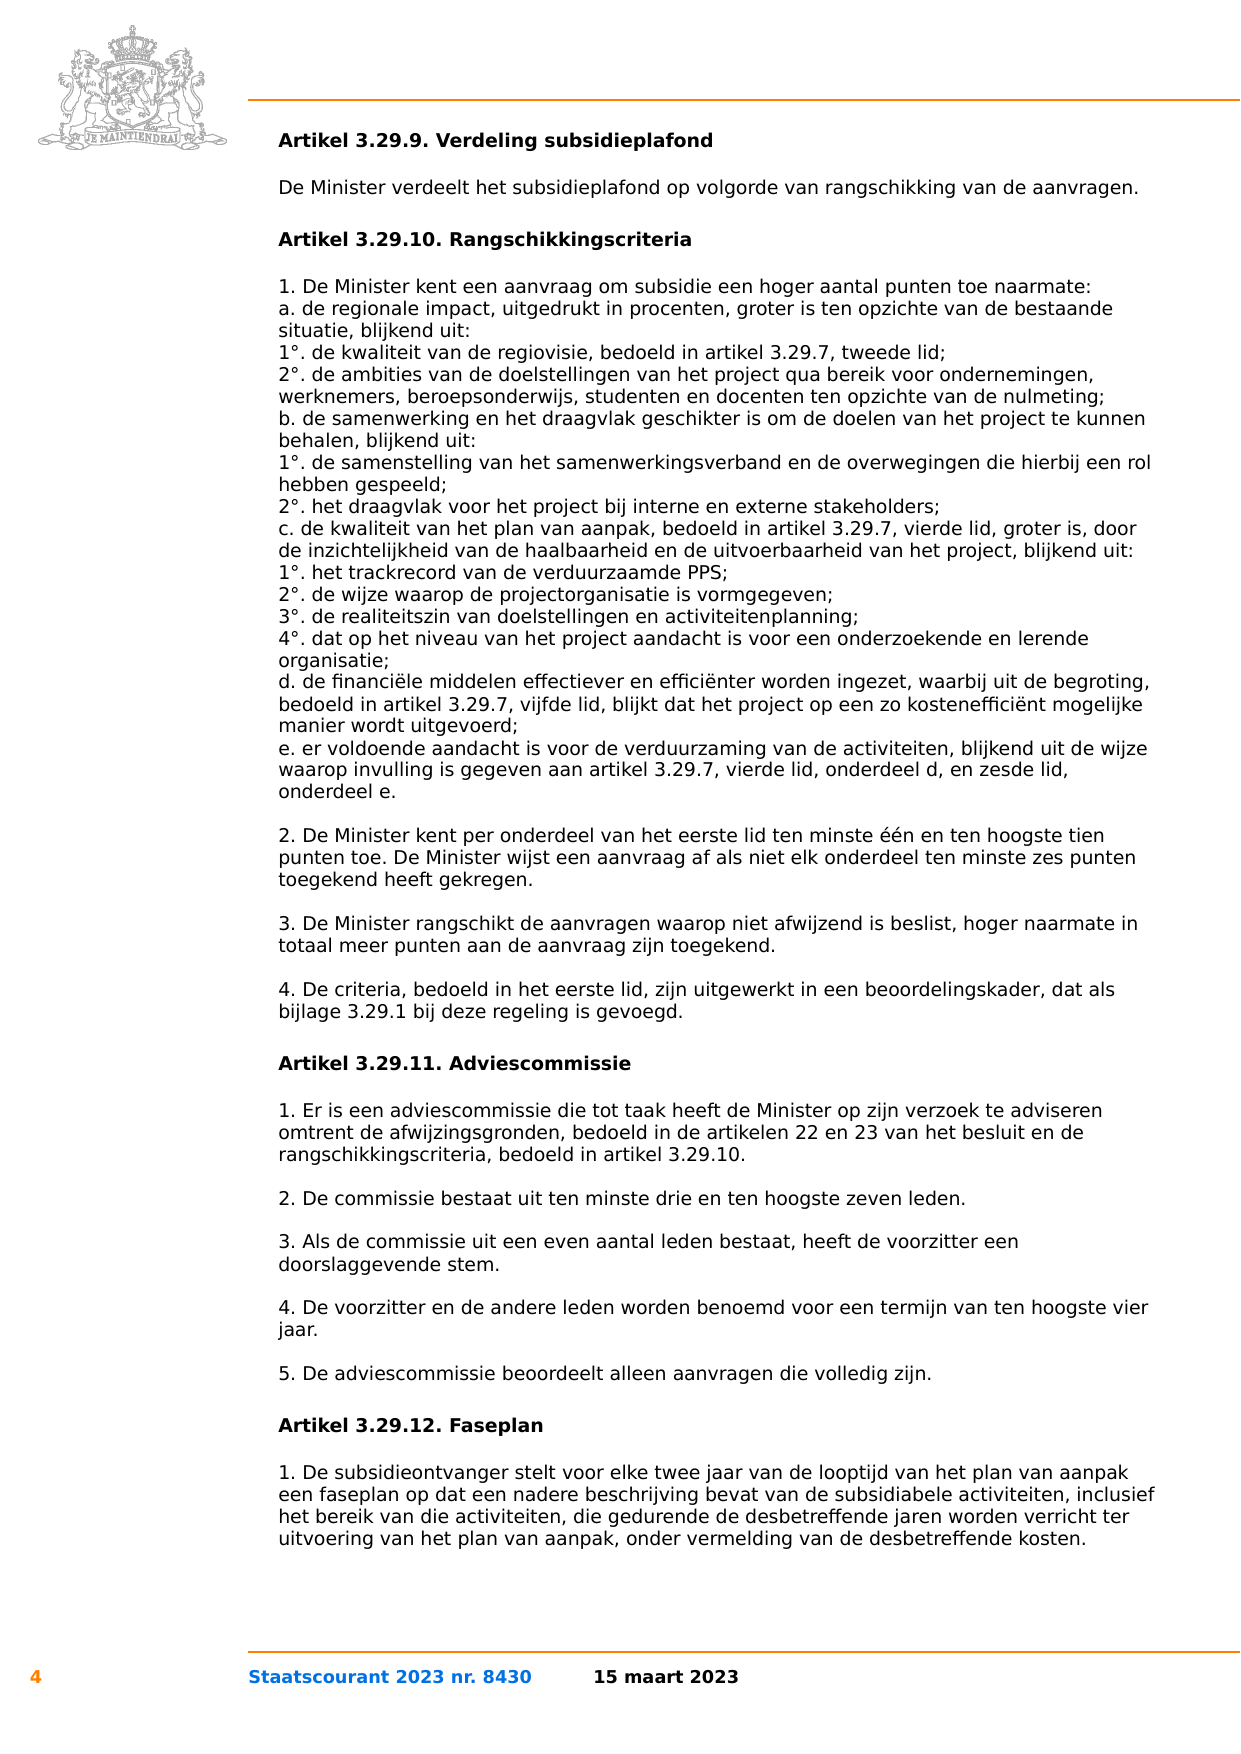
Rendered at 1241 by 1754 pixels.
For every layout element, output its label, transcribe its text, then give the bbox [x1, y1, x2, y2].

text De Minister verdeelt het subsidieplafond op volgorde van rangschikking van de aanvragen. [278, 177, 1163, 199]
text 3°. de realiteitszin van doelstellingen en activiteitenplanning; [278, 606, 1163, 627]
subtitle Artikel 3.29.10. Rangschikkingscriteria [278, 229, 1163, 251]
text 1°. het trackrecord van de verduurzaamde PPS; [278, 562, 1163, 583]
subtitle Artikel 3.29.12. Faseplan [278, 1415, 1163, 1437]
picture [38, 25, 227, 150]
text 2. De Minister kent per onderdeel van het eerste lid ten minste één en ten hoogste tien punten toe. De Minister wijst een aanvraag af als niet elk onderdeel ten minste zes punten toegekend heeft gekregen. [278, 825, 1163, 891]
text 2. De commissie bestaat uit ten minste drie en ten hoogste zeven leden. [278, 1188, 1163, 1209]
text e. er voldoende aandacht is voor de verduurzaming van de activiteiten, blijkend uit de wijze waarop invulling is gegeven aan artikel 3.29.7, vierde lid, onderdeel d, en zesde lid, onderdeel e. [278, 737, 1163, 803]
text b. de samenwerking en het draagvlak geschikter is om de doelen van het project te kunnen behalen, blijkend uit: [278, 408, 1163, 452]
text 4. De voorzitter en de andere leden worden benoemd voor een termijn van ten hoogste vier jaar. [278, 1297, 1163, 1341]
text 1°. de samenstelling van het samenwerkingsverband en de overwegingen die hierbij een rol hebben gespeeld; [278, 452, 1163, 496]
text 1. De Minister kent een aanvraag om subsidie een hoger aantal punten toe naarmate: [278, 276, 1163, 298]
text 5. De adviescommissie beoordeelt alleen aanvragen die volledig zijn. [278, 1363, 1163, 1385]
text 3. De Minister rangschikt de aanvragen waarop niet afwijzend is beslist, hoger naarmate in totaal meer punten aan de aanvraag zijn toegekend. [278, 913, 1163, 957]
text 4°. dat op het niveau van het project aandacht is voor een onderzoekende en lerende organisatie; [278, 627, 1163, 671]
text 2°. de ambities van de doelstellingen van het project qua bereik voor ondernemingen, werknemers, beroepsonderwijs, studenten en docenten ten opzichte van de nulmeting; [278, 364, 1163, 408]
text 3. Als de commissie uit een even aantal leden bestaat, heeft de voorzitter een doorslaggevende stem. [278, 1231, 1163, 1275]
text 1. De subsidieontvanger stelt voor elke twee jaar van de looptijd van het plan van aanpak een faseplan op dat een nadere beschrijving bevat van de subsidiabele activiteiten, inclusief het bereik van die activiteiten, die gedurende de desbetreffende jaren worden verricht ter uitvoering van het plan van aanpak, onder vermelding van de desbetreffende kosten. [278, 1462, 1163, 1550]
text 2°. de wijze waarop de projectorganisatie is vormgegeven; [278, 583, 1163, 606]
subtitle Artikel 3.29.11. Adviescommissie [278, 1053, 1163, 1075]
text d. de financiële middelen effectiever en efficiënter worden ingezet, waarbij uit de begroting, bedoeld in artikel 3.29.7, vijfde lid, blijkt dat het project op een zo kostenefficiënt mogelijke manier wordt uitgevoerd; [278, 671, 1163, 737]
subtitle Artikel 3.29.9. Verdeling subsidieplafond [278, 130, 1163, 152]
text a. de regionale impact, uitgedrukt in procenten, groter is ten opzichte van de bestaande situatie, blijkend uit: [278, 298, 1163, 342]
text c. de kwaliteit van het plan van aanpak, bedoeld in artikel 3.29.7, vierde lid, groter is, door de inzichtelijkheid van de haalbaarheid en de uitvoerbaarheid van het project, blijkend uit: [278, 518, 1163, 562]
text 4. De criteria, bedoeld in het eerste lid, zijn uitgewerkt in een beoordelingskader, dat als bijlage 3.29.1 bij deze regeling is gevoegd. [278, 979, 1163, 1023]
text 1. Er is een adviescommissie die tot taak heeft de Minister op zijn verzoek te adviseren omtrent de afwijzingsgronden, bedoeld in de artikelen 22 en 23 van het besluit en de rangschikkingscriteria, bedoeld in artikel 3.29.10. [278, 1100, 1163, 1166]
text 2°. het draagvlak voor het project bij interne en externe stakeholders; [278, 496, 1163, 518]
text 1°. de kwaliteit van de regiovisie, bedoeld in artikel 3.29.7, tweede lid; [278, 342, 1163, 364]
